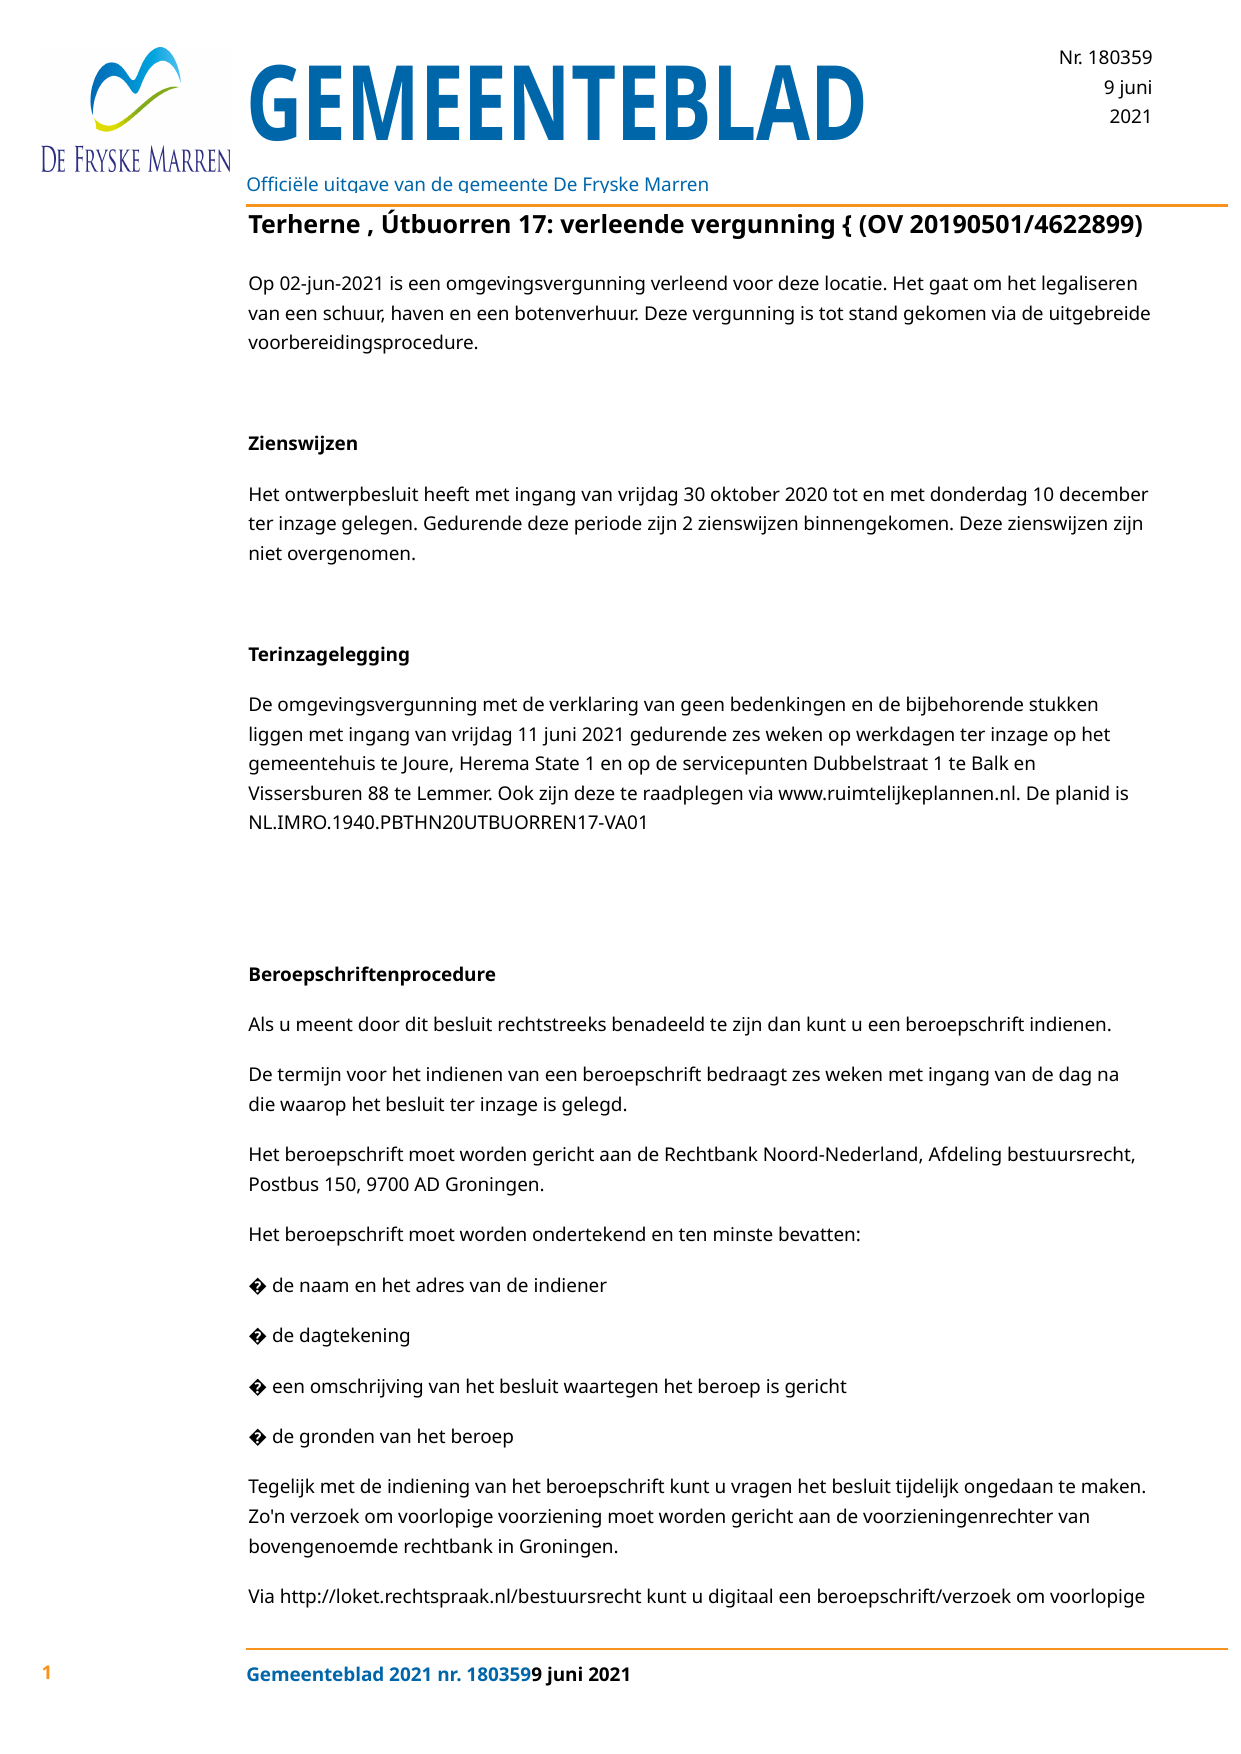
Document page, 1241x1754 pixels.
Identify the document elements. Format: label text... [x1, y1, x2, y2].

text Op 02-jun-2021 is een omgevingsvergunning verleend voor deze locatie. Het gaat om het legaliseren van een schuur, haven en een botenverhuur. Deze vergunning is tot stand gekomen via de uitgebreide voorbereidingsprocedure. [248, 270, 1152, 355]
picture [41, 47, 231, 172]
text De omgevingsvergunning met de verklaring van geen bedenkingen en de bijbehorende stukken liggen met ingang van vrijdag 11 juni 2021 gedurende zes weken op werkdagen ter inzage op het gemeentehuis te Joure, Herema State 1 en op de servicepunten Dubbelstraat 1 te Balk en Vissersburen 88 te Lemmer. Ook zijn deze te raadplegen via www.ruimtelijkeplannen.nl. De planid is NL.IMRO.1940.PBTHN20UTBUORREN17-VA01 [248, 691, 1152, 835]
text Het ontwerpbesluit heeft met ingang van vrijdag 30 oktober 2020 tot en met donderdag 10 december ter inzage gelegen. Gedurende deze periode zijn 2 zienswijzen binnengekomen. Deze zienswijzen zijn niet overgenomen. [248, 481, 1152, 566]
text Zienswijzen [248, 430, 1152, 456]
text Het beroepschrift moet worden gericht aan de Rechtbank Noord-Nederland, Afdeling bestuursrecht, Postbus 150, 9700 AD Groningen. [248, 1142, 1152, 1197]
text � de dagtekening [248, 1322, 1152, 1348]
text Terherne , Útbuorren 17: verleende vergunning { (OV 20190501/4622899) [248, 207, 1152, 241]
text Als u meent door dit besluit rechtstreeks benadeeld te zijn dan kunt u een beroepschrift indienen. [248, 1011, 1152, 1037]
text Via http://loket.rechtspraak.nl/bestuursrecht kunt u digitaal een beroepschrift/verzoek om voorlopige [248, 1583, 1152, 1609]
text Terinzagelegging [248, 641, 1152, 666]
text Beroepschriftenprocedure [248, 961, 1152, 986]
text � de naam en het adres van de indiener [248, 1272, 1152, 1298]
text Het beroepschrift moet worden ondertekend en ten minste bevatten: [248, 1222, 1152, 1247]
text � een omschrijving van het besluit waartegen het beroep is gericht [248, 1373, 1152, 1398]
text � de gronden van het beroep [248, 1423, 1152, 1449]
text De termijn voor het indienen van een beroepschrift bedraagt zes weken met ingang van de dag na die waarop het besluit ter inzage is gelegd. [248, 1062, 1152, 1117]
text Tegelijk met de indiening van het beroepschrift kunt u vragen het besluit tijdelijk ongedaan te maken. Zo'n verzoek om voorlopige voorziening moet worden gericht aan de voorzieningenrechter van bovengenoemde rechtbank in Groningen. [248, 1474, 1152, 1558]
